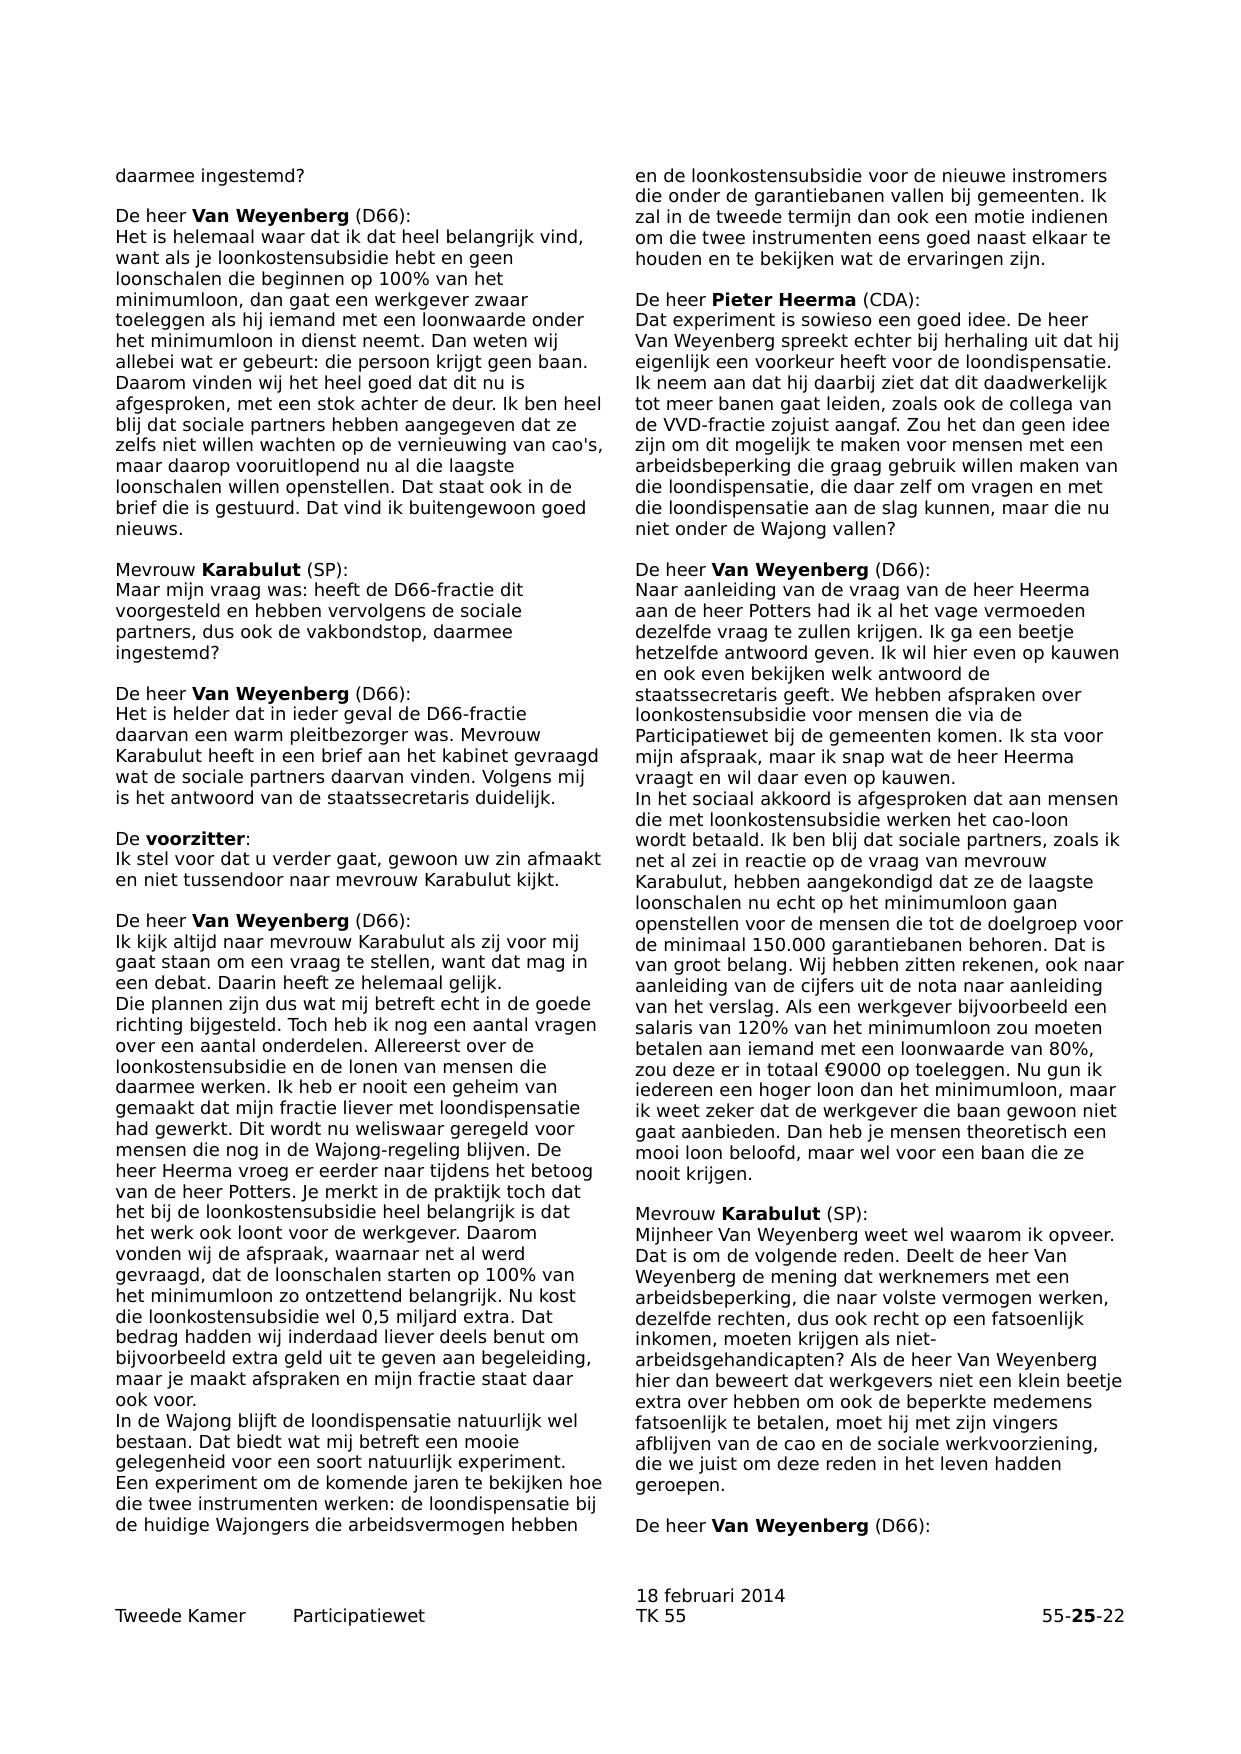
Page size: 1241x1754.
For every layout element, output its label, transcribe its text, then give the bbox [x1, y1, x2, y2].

text De heer Van Weyenberg (D66): [635, 559, 1125, 580]
text daarmee ingestemd? [115, 165, 605, 186]
text Die plannen zijn dus wat mij betreft echt in de goede richting bijgesteld. Toch heb ik nog een aantal vragen over een aantal onderdelen. Allereerst over de loonkostensubsidie en de lonen van mensen die daarmee werken. Ik heb er nooit een geheim van gemaakt dat mijn fractie liever met loondispensatie had gewerkt. Dit wordt nu weliswaar geregeld voor mensen die nog in de Wajong-regeling blijven. De heer Heerma vroeg er eerder naar tijdens het betoog van de heer Potters. Je merkt in de praktijk toch dat het bij de loonkostensubsidie heel belangrijk is dat het werk ook loont voor de werkgever. Daarom vonden wij de afspraak, waarnaar net al werd gevraagd, dat de loonschalen starten op 100% van het minimumloon zo ontzettend belangrijk. Nu kost die loonkostensubsidie wel 0,5 miljard extra. Dat bedrag hadden wij inderdaad liever deels benut om bijvoorbeeld extra geld uit te geven aan begeleiding, maar je maakt afspraken en mijn fractie staat daar ook voor. [115, 994, 605, 1411]
text De heer Van Weyenberg (D66): [115, 911, 605, 931]
text Dat experiment is sowieso een goed idee. De heer Van Weyenberg spreekt echter bij herhaling uit dat hij eigenlijk een voorkeur heeft voor de loondispensatie. Ik neem aan dat hij daarbij ziet dat dit daadwerkelijk tot meer banen gaat leiden, zoals ook de collega van de VVD-fractie zojuist aangaf. Zou het dan geen idee zijn om dit mogelijk te maken voor mensen met een arbeidsbeperking die graag gebruik willen maken van die loondispensatie, die daar zelf om vragen en met die loondispensatie aan de slag kunnen, maar die nu niet onder de Wajong vallen? [635, 310, 1125, 539]
text De heer Pieter Heerma (CDA): [635, 289, 1125, 310]
text In de Wajong blijft de loondispensatie natuurlijk wel bestaan. Dat biedt wat mij betreft een mooie gelegenheid voor een soort natuurlijk experiment. Een experiment om de komende jaren te bekijken hoe die twee instrumenten werken: de loondispensatie bij de huidige Wajongers die arbeidsvermogen hebben [115, 1411, 605, 1536]
text en de loonkostensubsidie voor de nieuwe instromers die onder de garantiebanen vallen bij gemeenten. Ik zal in de tweede termijn dan ook een motie indienen om die twee instrumenten eens goed naast elkaar te houden en te bekijken wat de ervaringen zijn. [635, 165, 1125, 269]
text Naar aanleiding van de vraag van de heer Heerma aan de heer Potters had ik al het vage vermoeden dezelfde vraag te zullen krijgen. Ik ga een beetje hetzelfde antwoord geven. Ik wil hier even op kauwen en ook even bekijken welk antwoord de staatssecretaris geeft. We hebben afspraken over loonkostensubsidie voor mensen die via de Participatiewet bij de gemeenten komen. Ik sta voor mijn afspraak, maar ik snap wat de heer Heerma vraagt en wil daar even op kauwen. [635, 580, 1125, 788]
text Het is helder dat in ieder geval de D66-fractie daarvan een warm pleitbezorger was. Mevrouw Karabulut heeft in een brief aan het kabinet gevraagd wat de sociale partners daarvan vinden. Volgens mij is het antwoord van de staatssecretaris duidelijk. [115, 704, 605, 808]
text Maar mijn vraag was: heeft de D66-fractie dit voorgesteld en hebben vervolgens de sociale partners, dus ook de vakbondstop, daarmee ingestemd? [115, 580, 605, 663]
text De heer Van Weyenberg (D66): [115, 206, 605, 227]
text De heer Van Weyenberg (D66): [115, 683, 605, 704]
text In het sociaal akkoord is afgesproken dat aan mensen die met loonkostensubsidie werken het cao-loon wordt betaald. Ik ben blij dat sociale partners, zoals ik net al zei in reactie op de vraag van mevrouw Karabulut, hebben aangekondigd dat ze de laagste loonschalen nu echt op het minimumloon gaan openstellen voor de mensen die tot de doelgroep voor de minimaal 150.000 garantiebanen behoren. Dat is van groot belang. Wij hebben zitten rekenen, ook naar aanleiding van de cijfers uit de nota naar aanleiding van het verslag. Als een werkgever bijvoorbeeld een salaris van 120% van het minimumloon zou moeten betalen aan iemand met een loonwaarde van 80%, zou deze er in totaal €9000 op toeleggen. Nu gun ik iedereen een hoger loon dan het minimumloon, maar ik weet zeker dat de werkgever die baan gewoon niet gaat aanbieden. Dan heb je mensen theoretisch een mooi loon beloofd, maar wel voor een baan die ze nooit krijgen. [635, 788, 1125, 1184]
text Mevrouw Karabulut (SP): [635, 1204, 1125, 1225]
text Mevrouw Karabulut (SP): [115, 559, 605, 580]
text De voorzitter: [115, 828, 605, 849]
text Ik stel voor dat u verder gaat, gewoon uw zin afmaakt en niet tussendoor naar mevrouw Karabulut kijkt. [115, 849, 605, 891]
text Het is helemaal waar dat ik dat heel belangrijk vind, want als je loonkostensubsidie hebt en geen loonschalen die beginnen op 100% van het minimumloon, dan gaat een werkgever zwaar toeleggen als hij iemand met een loonwaarde onder het minimumloon in dienst neemt. Dan weten wij allebei wat er gebeurt: die persoon krijgt geen baan. Daarom vinden wij het heel goed dat dit nu is afgesproken, met een stok achter de deur. Ik ben heel blij dat sociale partners hebben aangegeven dat ze zelfs niet willen wachten op de vernieuwing van cao's, maar daarop vooruitlopend nu al die laagste loonschalen willen openstellen. Dat staat ook in de brief die is gestuurd. Dat vind ik buitengewoon goed nieuws. [115, 227, 605, 539]
text Ik kijk altijd naar mevrouw Karabulut als zij voor mij gaat staan om een vraag te stellen, want dat mag in een debat. Daarin heeft ze helemaal gelijk. [115, 931, 605, 994]
text De heer Van Weyenberg (D66): [635, 1516, 1125, 1537]
text Mijnheer Van Weyenberg weet wel waarom ik opveer. Dat is om de volgende reden. Deelt de heer Van Weyenberg de mening dat werknemers met een arbeidsbeperking, die naar volste vermogen werken, dezelfde rechten, dus ook recht op een fatsoenlijk inkomen, moeten krijgen als niet-arbeidsgehandicapten? Als de heer Van Weyenberg hier dan beweert dat werkgevers niet een klein beetje extra over hebben om ook de beperkte medemens fatsoenlijk te betalen, moet hij met zijn vingers afblijven van de cao en de sociale werkvoorziening, die we juist om deze reden in het leven hadden geroepen. [635, 1225, 1125, 1496]
